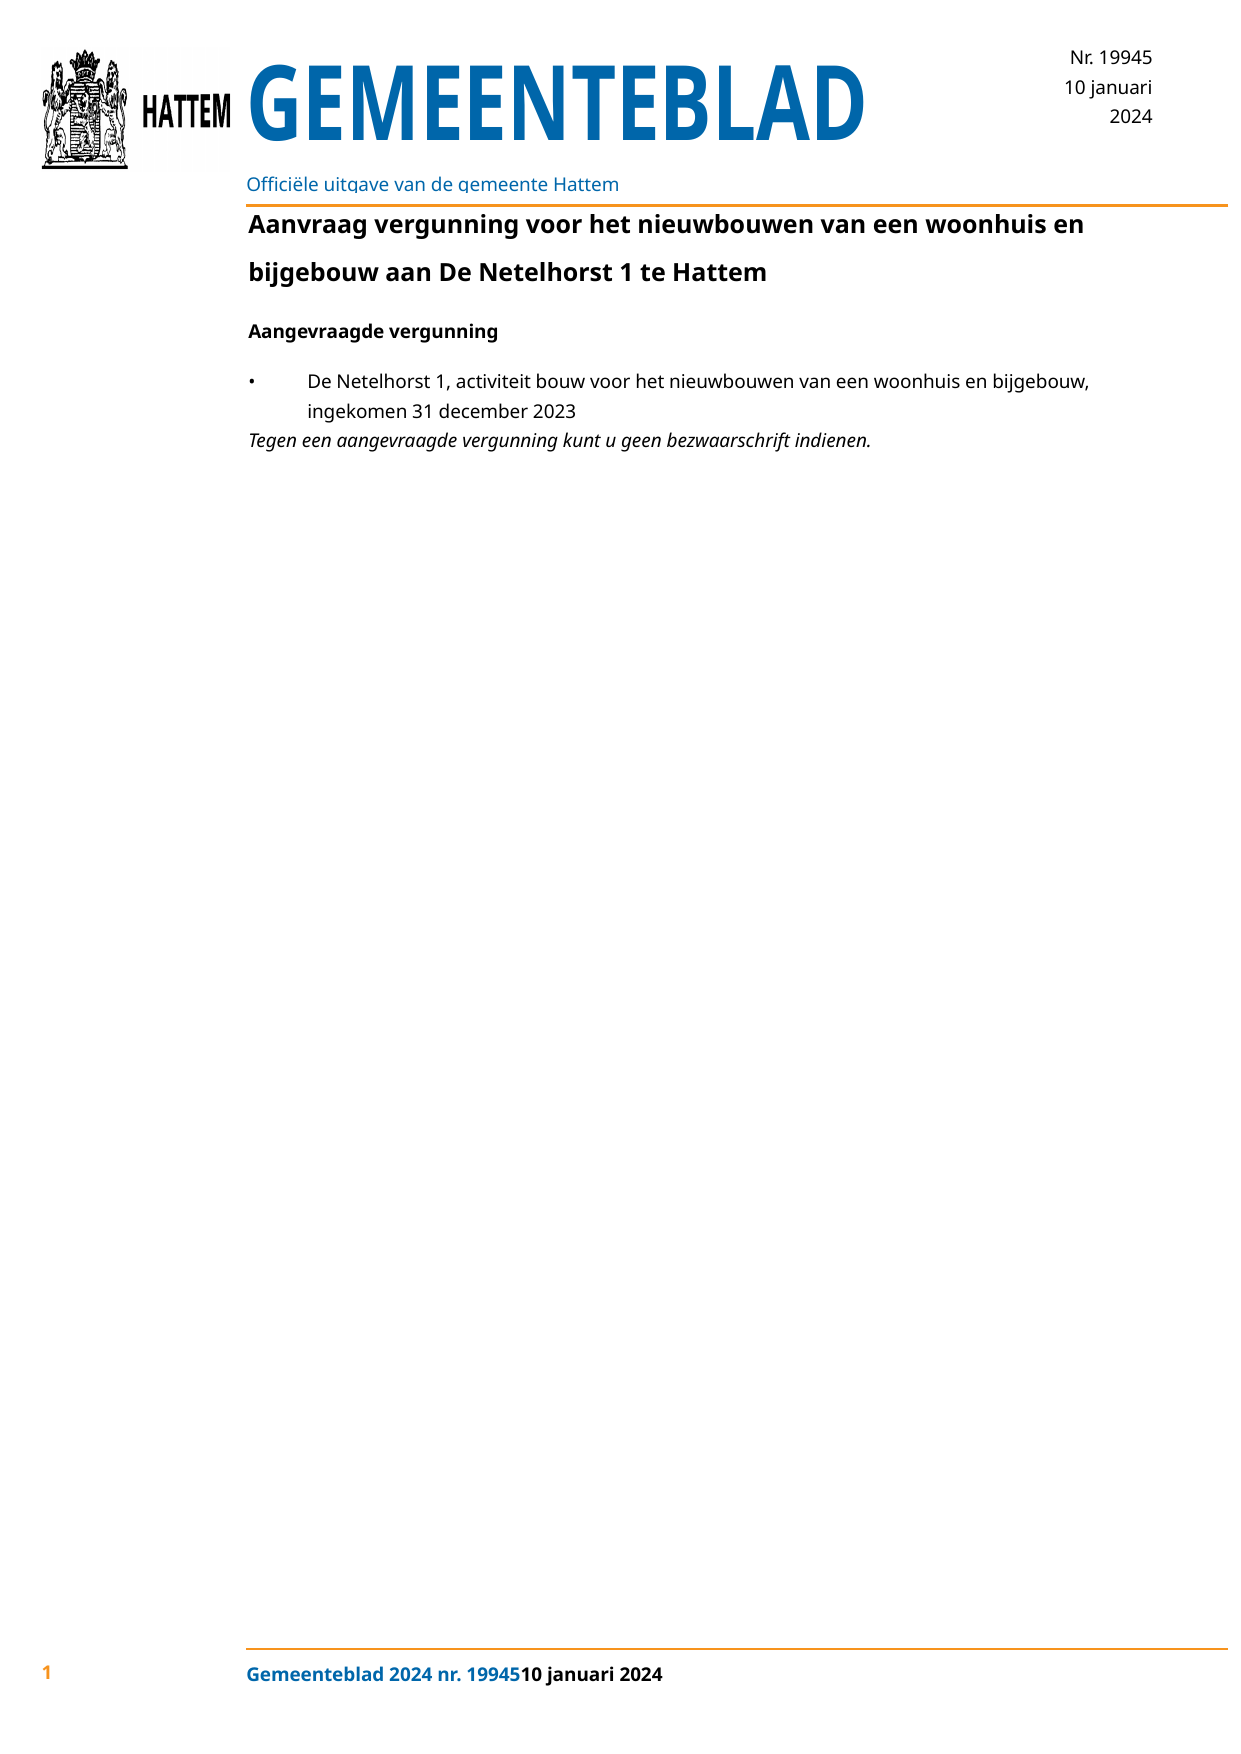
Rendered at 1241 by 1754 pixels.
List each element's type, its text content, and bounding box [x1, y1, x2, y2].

text Tegen een aangevraagde vergunning kunt u geen bezwaarschrift indienen. [248, 427, 1152, 453]
picture [41, 47, 231, 172]
list De Netelhorst 1, activiteit bouw voor het nieuwbouwen van een woonhuis en bijgebouw, ingekomen 31 december 2023 [248, 368, 1152, 424]
text Aanvraag vergunning voor het nieuwbouwen van een woonhuis en bijgebouw aan De Netelhorst 1 te Hattem [248, 207, 1152, 288]
text Aangevraagde vergunning [248, 318, 1152, 344]
